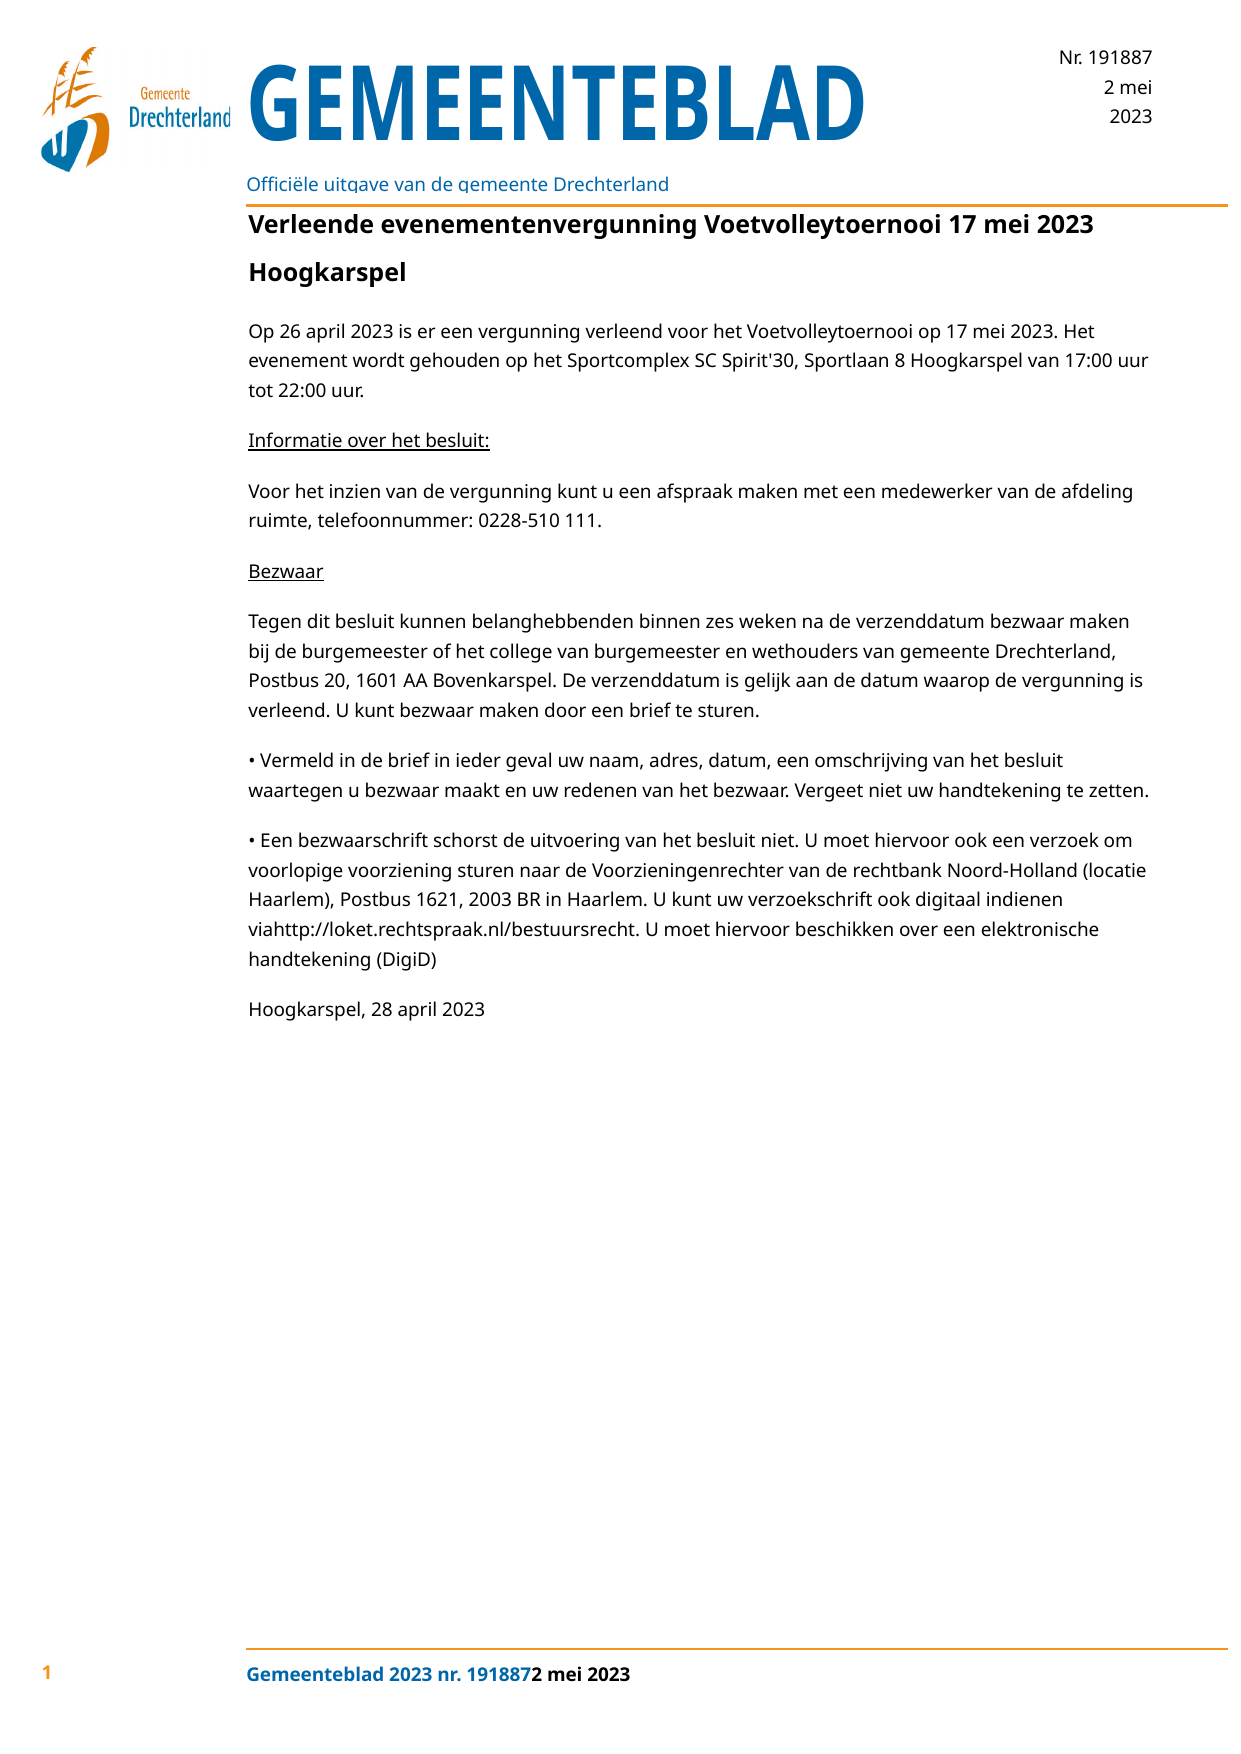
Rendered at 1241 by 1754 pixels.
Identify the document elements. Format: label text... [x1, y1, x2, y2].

text Informatie over het besluit: [248, 427, 1152, 453]
picture [41, 47, 231, 172]
picture [41, 158, 64, 172]
text Voor het inzien van de vergunning kunt u een afspraak maken met een medewerker van de afdeling ruimte, telefoonnummer: 0228-510 111. [248, 478, 1152, 533]
text Tegen dit besluit kunnen belanghebbenden binnen zes weken na de verzenddatum bezwaar maken bij de burgemeester of het college van burgemeester en wethouders van gemeente Drechterland, Postbus 20, 1601 AA Bovenkarspel. De verzenddatum is gelijk aan de datum waarop de vergunning is verleend. U kunt bezwaar maken door een brief te sturen. [248, 608, 1152, 723]
text Bezwaar [248, 558, 1152, 584]
picture [226, 115, 231, 124]
text Verleende evenementenvergunning Voetvolleytoernooi 17 mei 2023 Hoogkarspel [248, 207, 1152, 288]
text Hoogkarspel, 28 april 2023 [248, 996, 1152, 1022]
text • Vermeld in de brief in ieder geval uw naam, adres, datum, een omschrijving van het besluit waartegen u bezwaar maakt en uw redenen van het bezwaar. Vergeet niet uw handtekening te zetten. [248, 747, 1152, 803]
text • Een bezwaarschrift schorst de uitvoering van het besluit niet. U moet hiervoor ook een verzoek om voorlopige voorziening sturen naar de Voorzieningenrechter van de rechtbank Noord-Holland (locatie Haarlem), Postbus 1621, 2003 BR in Haarlem. U kunt uw verzoekschrift ook digitaal indienen viahttp://loket.rechtspraak.nl/bestuursrecht. U moet hiervoor beschikken over een elektronische handtekening (DigiD) [248, 827, 1152, 972]
text Op 26 april 2023 is er een vergunning verleend voor het Voetvolleytoernooi op 17 mei 2023. Het evenement wordt gehouden op het Sportcomplex SC Spirit'30, Sportlaan 8 Hoogkarspel van 17:00 uur tot 22:00 uur. [248, 318, 1152, 403]
